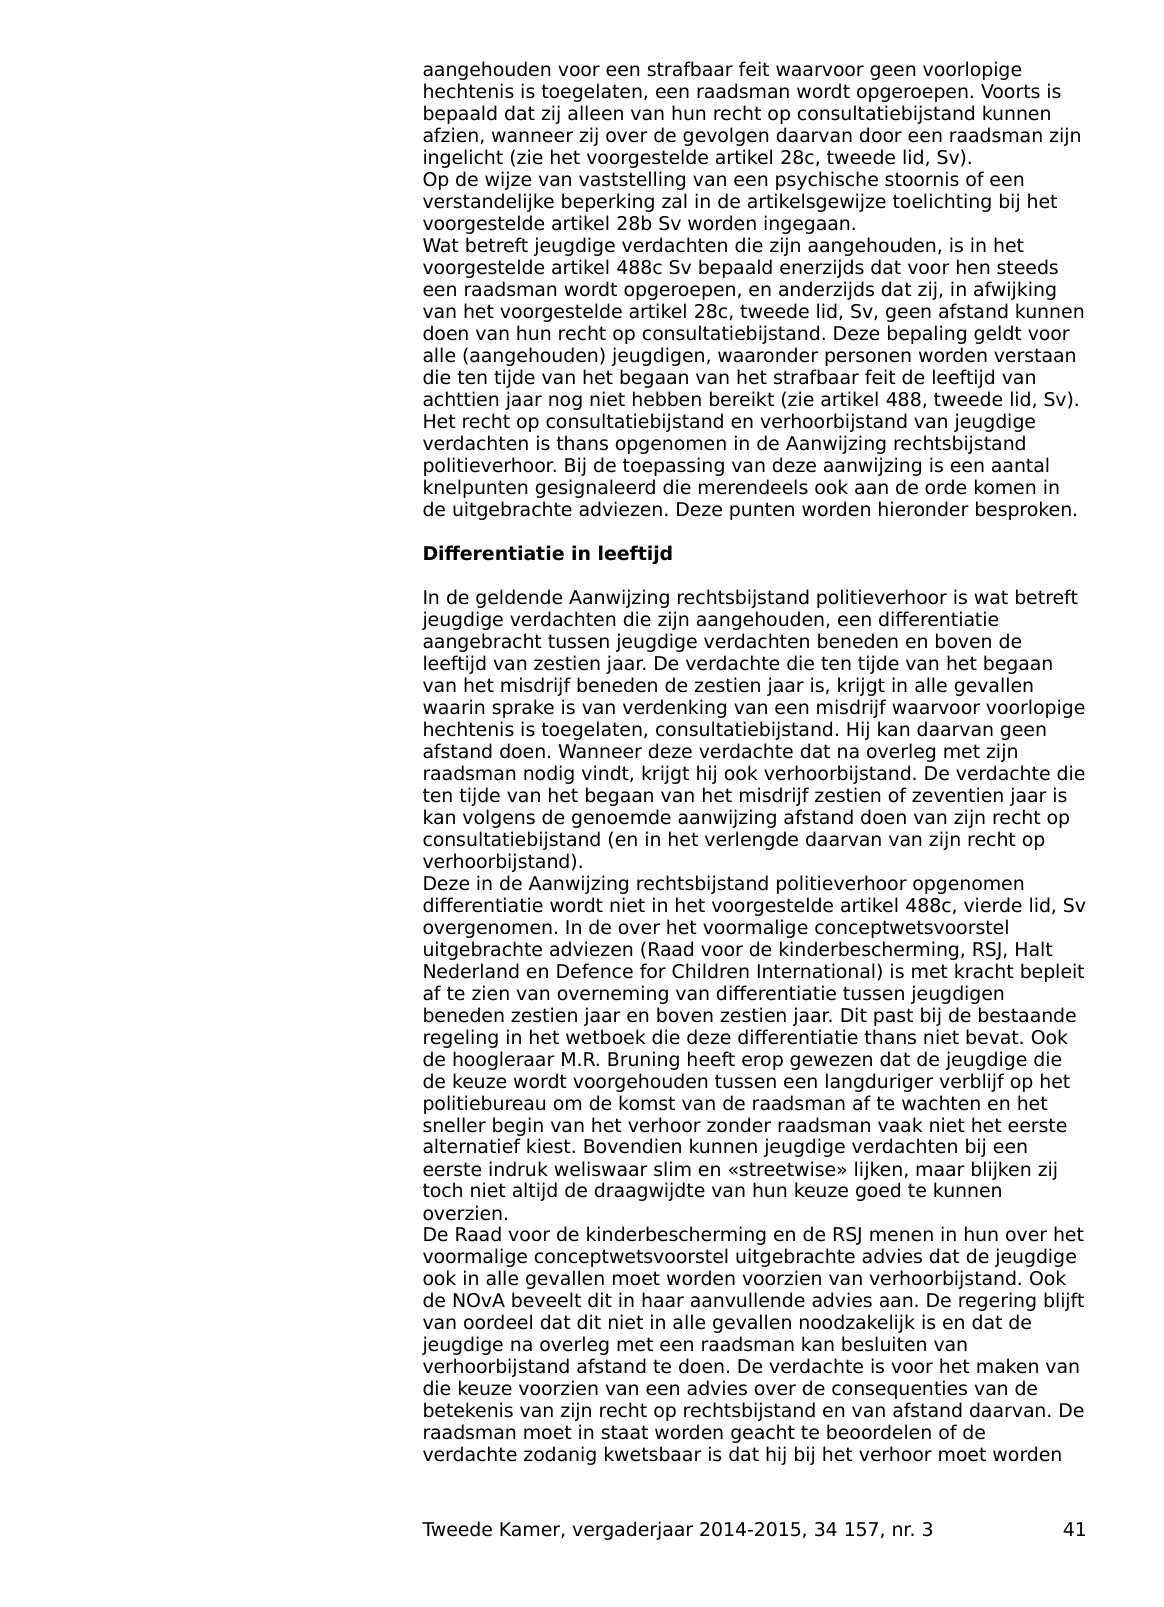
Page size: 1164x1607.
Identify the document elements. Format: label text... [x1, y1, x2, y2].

text De Raad voor de kinderbescherming en de RSJ menen in hun over het voormalige conceptwetsvoorstel uitgebrachte advies dat de jeugdige ook in alle gevallen moet worden voorzien van verhoorbijstand. Ook de NOvA beveelt dit in haar aanvullende advies aan. De regering blijft van oordeel dat dit niet in alle gevallen noodzakelijk is en dat de jeugdige na overleg met een raadsman kan besluiten van verhoorbijstand afstand te doen. De verdachte is voor het maken van die keuze voorzien van een advies over de consequenties van de betekenis van zijn recht op rechtsbijstand en van afstand daarvan. De raadsman moet in staat worden geacht te beoordelen of de verdachte zodanig kwetsbaar is dat hij bij het verhoor moet worden [422, 1224, 1087, 1466]
text Het recht op consultatiebijstand en verhoorbijstand van jeugdige verdachten is thans opgenomen in de Aanwijzing rechtsbijstand politieverhoor. Bij de toepassing van deze aanwijzing is een aantal knelpunten gesignaleerd die merendeels ook aan de orde komen in de uitgebrachte adviezen. Deze punten worden hieronder besproken. [422, 411, 1087, 521]
text Wat betreft jeugdige verdachten die zijn aangehouden, is in het voorgestelde artikel 488c Sv bepaald enerzijds dat voor hen steeds een raadsman wordt opgeroepen, en anderzijds dat zij, in afwijking van het voorgestelde artikel 28c, tweede lid, Sv, geen afstand kunnen doen van hun recht op consultatiebijstand. Deze bepaling geldt voor alle (aangehouden) jeugdigen, waaronder personen worden verstaan die ten tijde van het begaan van het strafbaar feit de leeftijd van achttien jaar nog niet hebben bereikt (zie artikel 488, tweede lid, Sv). [422, 235, 1087, 411]
text Op de wijze van vaststelling van een psychische stoornis of een verstandelijke beperking zal in de artikelsgewijze toelichting bij het voorgestelde artikel 28b Sv worden ingegaan. [422, 169, 1087, 235]
subtitle Differentiatie in leeftijd [422, 543, 1087, 565]
text Deze in de Aanwijzing rechtsbijstand politieverhoor opgenomen differentiatie wordt niet in het voorgestelde artikel 488c, vierde lid, Sv overgenomen. In de over het voormalige conceptwetsvoorstel uitgebrachte adviezen (Raad voor de kinderbescherming, RSJ, Halt Nederland en Defence for Children International) is met kracht bepleit af te zien van overneming van differentiatie tussen jeugdigen beneden zestien jaar en boven zestien jaar. Dit past bij de bestaande regeling in het wetboek die deze differentiatie thans niet bevat. Ook de hoogleraar M.R. Bruning heeft erop gewezen dat de jeugdige die de keuze wordt voorgehouden tussen een langduriger verblijf op het politiebureau om de komst van de raadsman af te wachten en het sneller begin van het verhoor zonder raadsman vaak niet het eerste alternatief kiest. Bovendien kunnen jeugdige verdachten bij een eerste indruk weliswaar slim en «streetwise» lijken, maar blijken zij toch niet altijd de draagwijdte van hun keuze goed te kunnen overzien. [422, 873, 1087, 1224]
text In de geldende Aanwijzing rechtsbijstand politieverhoor is wat betreft jeugdige verdachten die zijn aangehouden, een differentiatie aangebracht tussen jeugdige verdachten beneden en boven de leeftijd van zestien jaar. De verdachte die ten tijde van het begaan van het misdrijf beneden de zestien jaar is, krijgt in alle gevallen waarin sprake is van verdenking van een misdrijf waarvoor voorlopige hechtenis is toegelaten, consultatiebijstand. Hij kan daarvan geen afstand doen. Wanneer deze verdachte dat na overleg met zijn raadsman nodig vindt, krijgt hij ook verhoorbijstand. De verdachte die ten tijde van het begaan van het misdrijf zestien of zeventien jaar is kan volgens de genoemde aanwijzing afstand doen van zijn recht op consultatiebijstand (en in het verlengde daarvan van zijn recht op verhoorbijstand). [422, 587, 1087, 873]
text aangehouden voor een strafbaar feit waarvoor geen voorlopige hechtenis is toegelaten, een raadsman wordt opgeroepen. Voorts is bepaald dat zij alleen van hun recht op consultatiebijstand kunnen afzien, wanneer zij over de gevolgen daarvan door een raadsman zijn ingelicht (zie het voorgestelde artikel 28c, tweede lid, Sv). [422, 59, 1087, 169]
